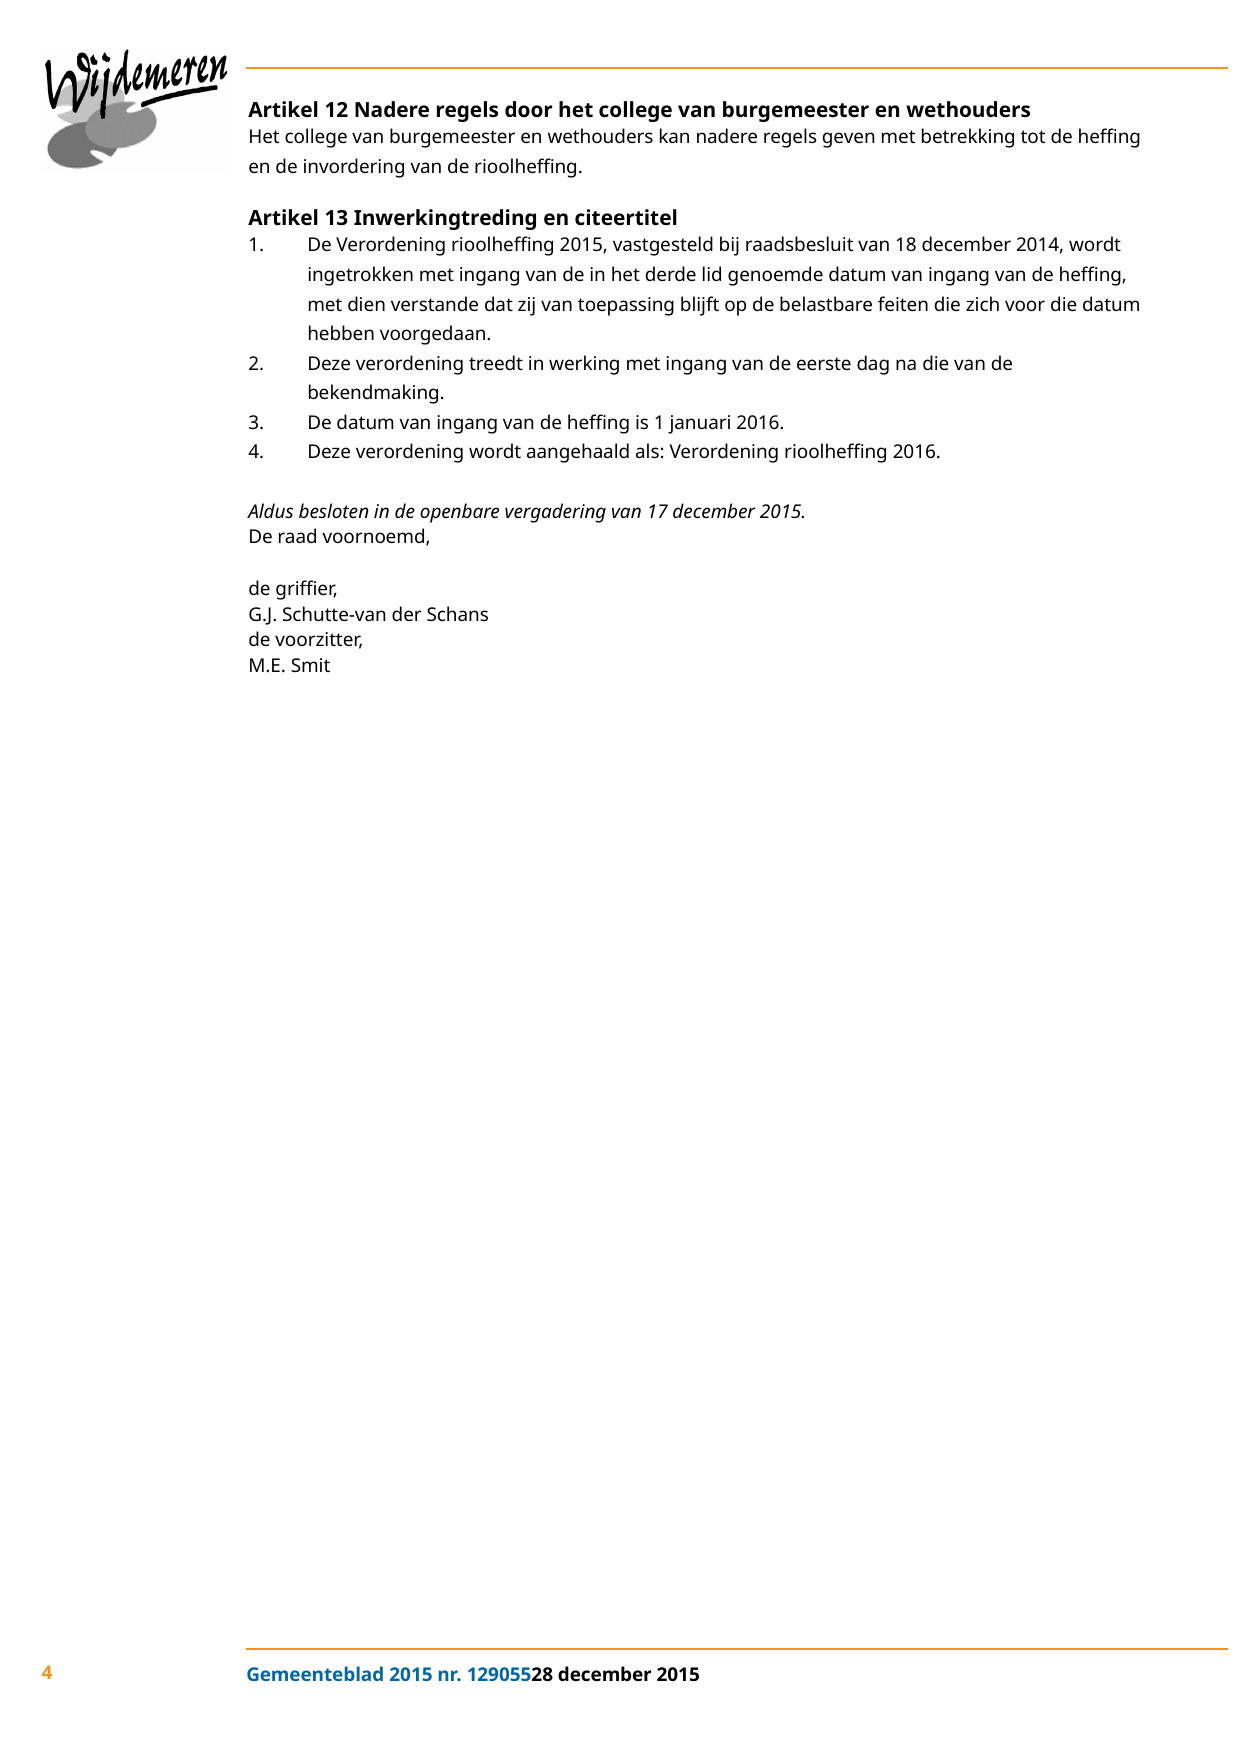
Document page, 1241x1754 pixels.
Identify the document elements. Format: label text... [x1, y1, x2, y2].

picture [41, 47, 231, 172]
text de voorzitter, [248, 627, 1152, 652]
text De raad voornoemd, [248, 524, 1152, 549]
text Het college van burgemeester en wethouders kan nadere regels geven met betrekking tot de heffing en de invordering van de rioolheffing. [248, 123, 1152, 178]
list De Verordening rioolheffing 2015, vastgesteld bij raadsbesluit van 18 december 2014, wordt ingetrokken met ingang van de in het derde lid genoemde datum van ingang van de heffing, met dien verstande dat zij van toepassing blijft op de belastbare feiten die zich voor die datum hebben voorgedaan. [248, 232, 1152, 346]
text Artikel 12 Nadere regels door het college van burgemeester en wethouders [248, 95, 1152, 123]
text Aldus besloten in de openbare vergadering van 17 december 2015. [248, 498, 1152, 524]
list De datum van ingang van de heffing is 1 januari 2016. [248, 409, 1152, 435]
text Artikel 13 Inwerkingtreding en citeertitel [248, 203, 1152, 232]
text M.E. Smit [248, 652, 1152, 678]
list Deze verordening treedt in werking met ingang van de eerste dag na die van de bekendmaking. [248, 350, 1152, 405]
text G.J. Schutte-van der Schans [248, 601, 1152, 627]
text de griffier, [248, 575, 1152, 601]
list Deze verordening wordt aangehaald als: Verordening rioolheffing 2016. [248, 439, 1152, 464]
